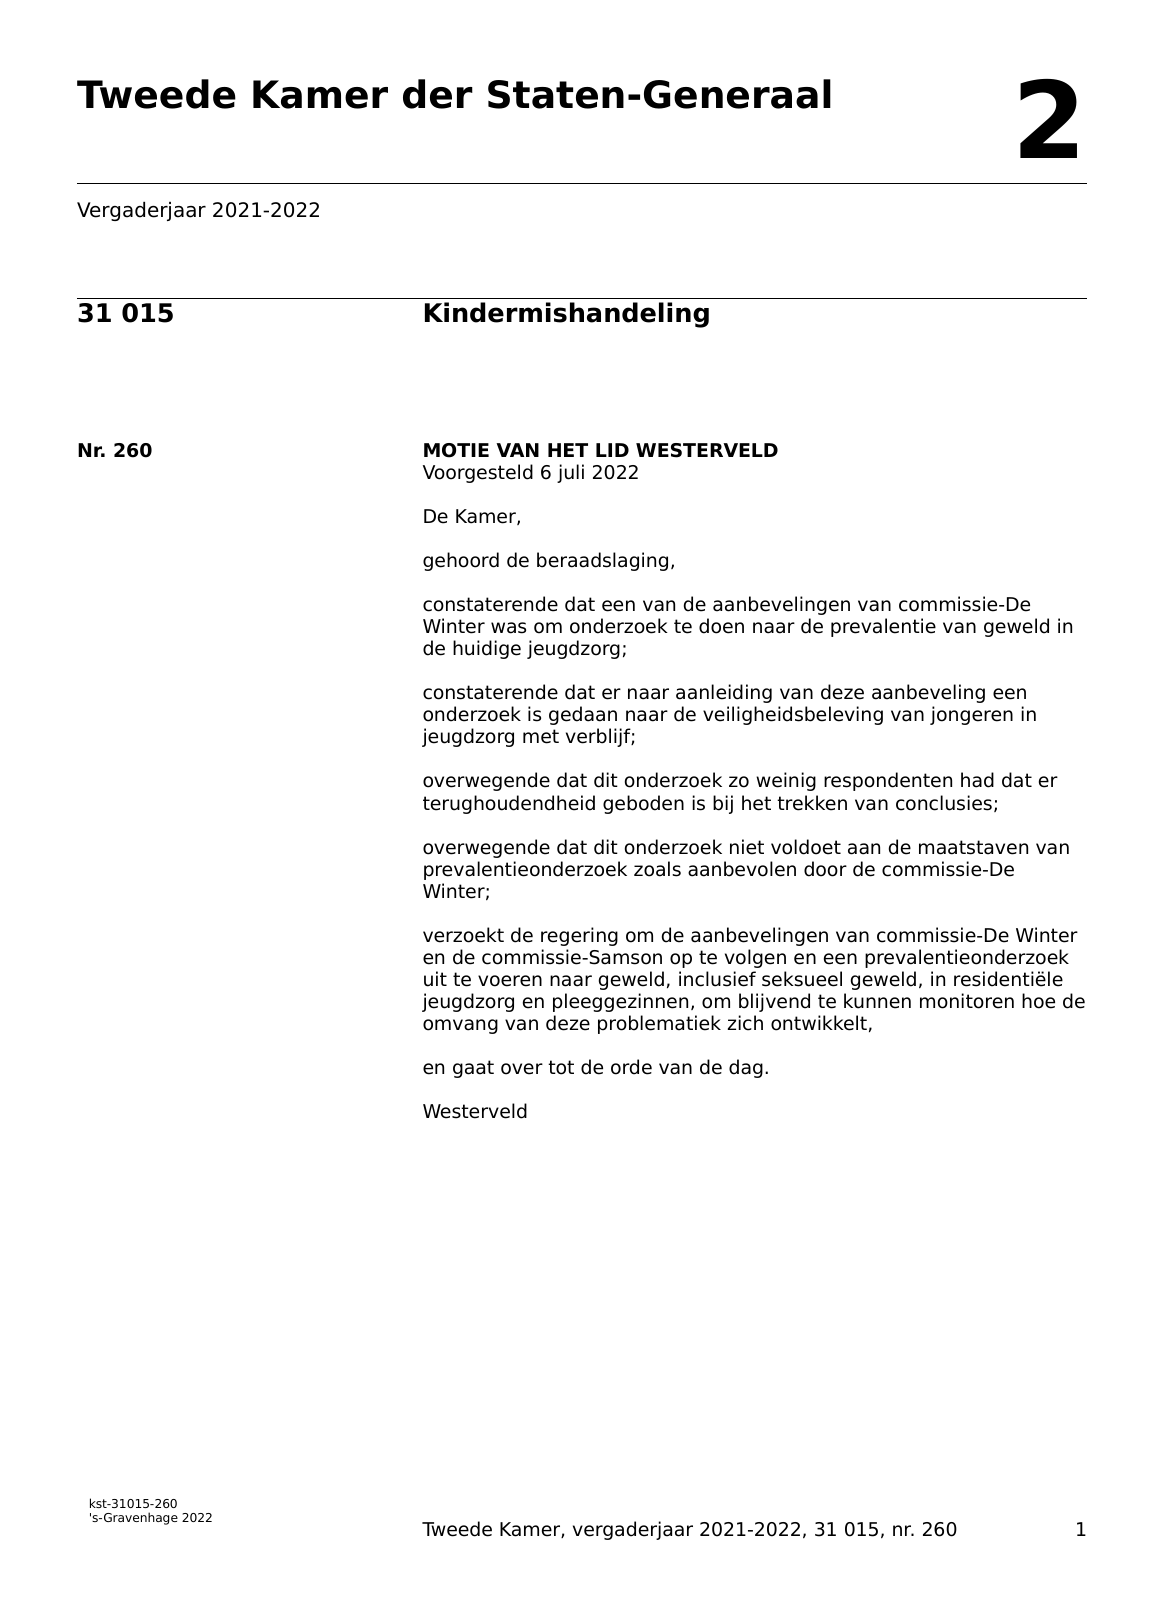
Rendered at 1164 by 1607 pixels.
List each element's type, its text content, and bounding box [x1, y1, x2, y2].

text De Kamer, [422, 506, 1087, 528]
text Westerveld [422, 1101, 1087, 1123]
text constaterende dat een van de aanbevelingen van commissie-De Winter was om onderzoek te doen naar de prevalentie van geweld in de huidige jeugdzorg; [422, 594, 1087, 660]
subtitle 31 015 Kindermishandeling [77, 299, 1087, 329]
table_header 2 [886, 59, 1087, 183]
text overwegende dat dit onderzoek niet voldoet aan de maatstaven van prevalentieonderzoek zoals aanbevolen door de commissie-De Winter; [422, 837, 1087, 902]
text gehoord de beraadslaging, [422, 550, 1087, 572]
text kst-31015-260 [88, 1497, 323, 1511]
text en gaat over tot de orde van de dag. [422, 1057, 1087, 1079]
table_cell Vergaderjaar 2021-2022 [77, 184, 1087, 298]
table_header Tweede Kamer der Staten-Generaal [77, 59, 886, 183]
text 's-Gravenhage 2022 [88, 1511, 323, 1525]
text Voorgesteld 6 juli 2022 [422, 462, 1087, 484]
text overwegende dat dit onderzoek zo weinig respondenten had dat er terughoudendheid geboden is bij het trekken van conclusies; [422, 770, 1087, 814]
text constaterende dat er naar aanleiding van deze aanbeveling een onderzoek is gedaan naar de veiligheidsbeleving van jongeren in jeugdzorg met verblijf; [422, 682, 1087, 748]
subtitle Nr. 260 MOTIE VAN HET LID WESTERVELD [77, 440, 1087, 462]
text verzoekt de regering om de aanbevelingen van commissie-De Winter en de commissie-Samson op te volgen en een prevalentieonderzoek uit te voeren naar geweld, inclusief seksueel geweld, in residentiële jeugdzorg en pleeggezinnen, om blijvend te kunnen monitoren hoe de omvang van deze problematiek zich ontwikkelt, [422, 925, 1087, 1034]
